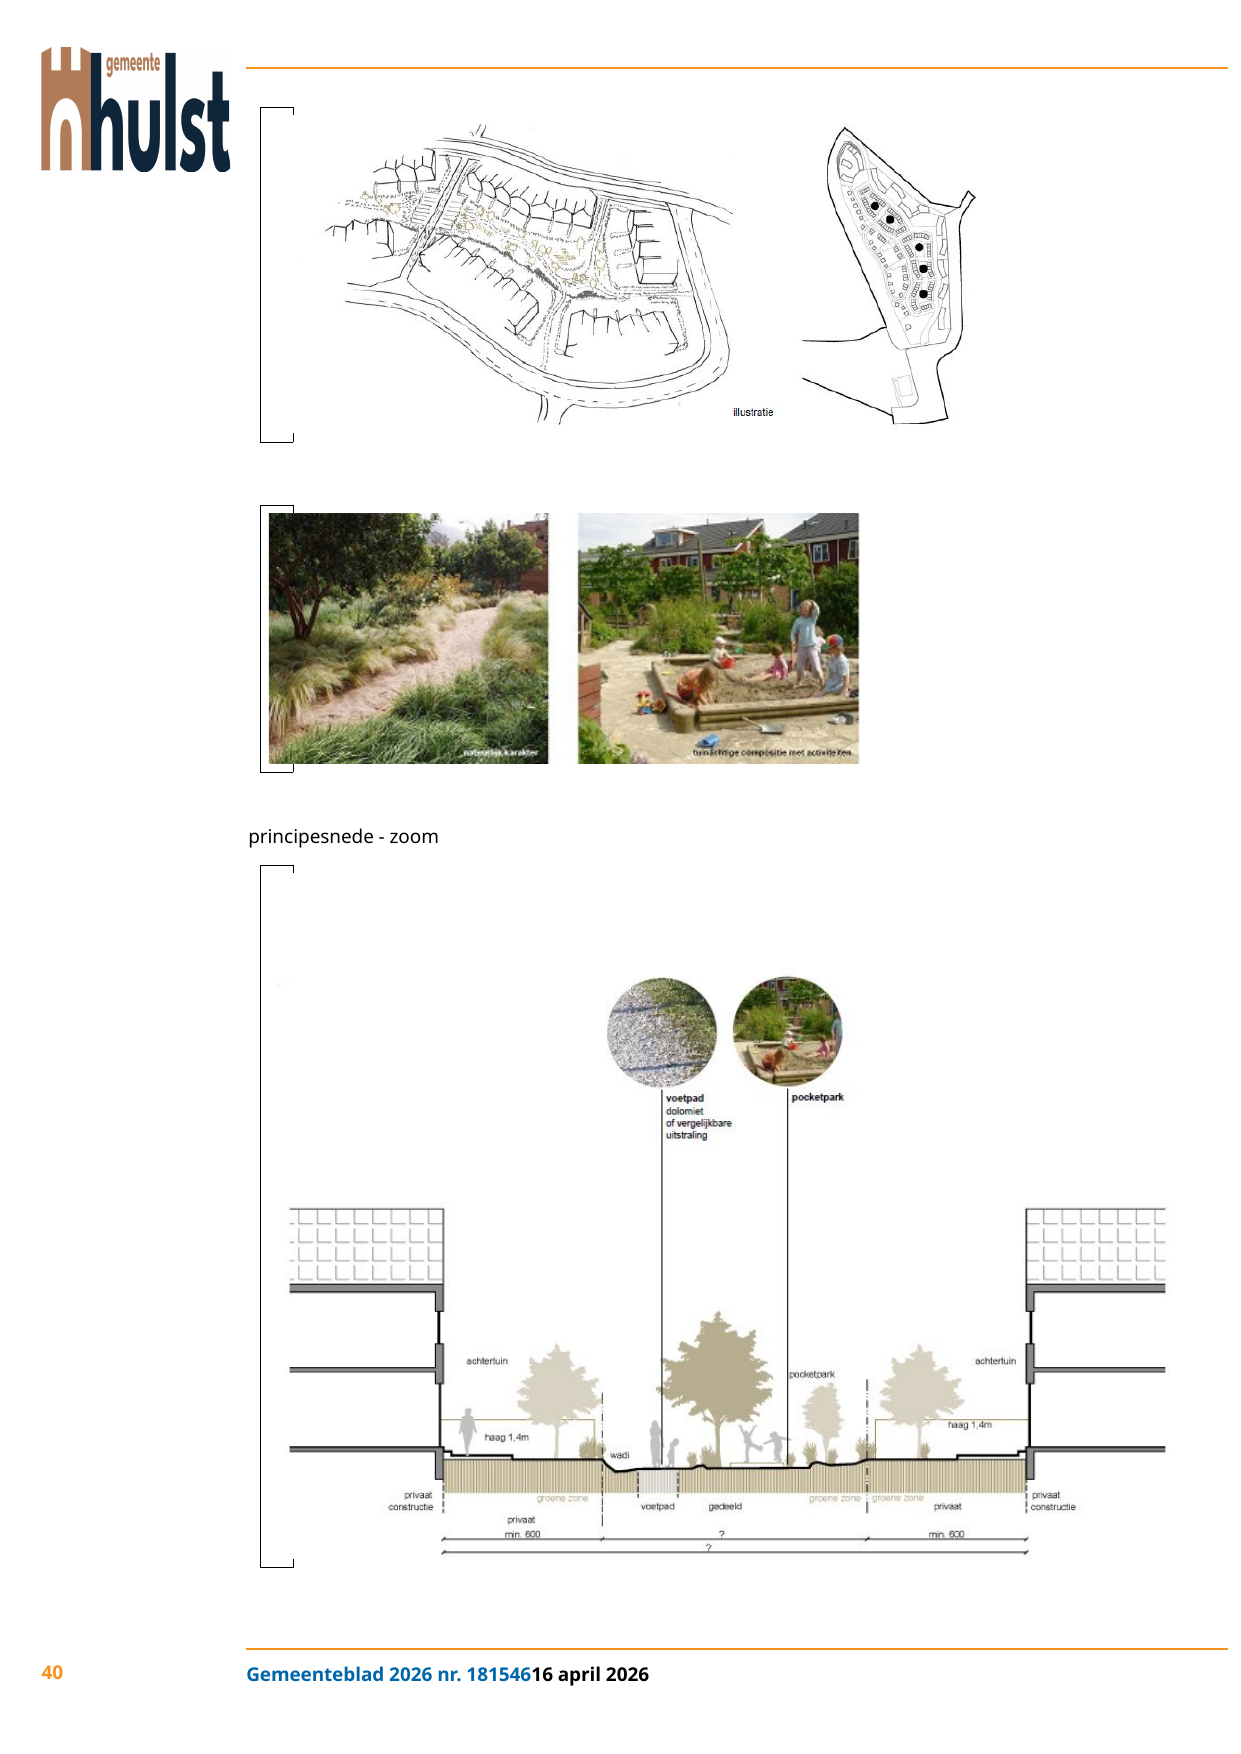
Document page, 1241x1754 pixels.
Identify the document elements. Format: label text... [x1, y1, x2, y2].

picture [268, 115, 978, 433]
picture [268, 513, 860, 764]
picture [41, 47, 231, 172]
picture [268, 873, 1173, 1559]
text principesnede - zoom [248, 823, 1152, 849]
